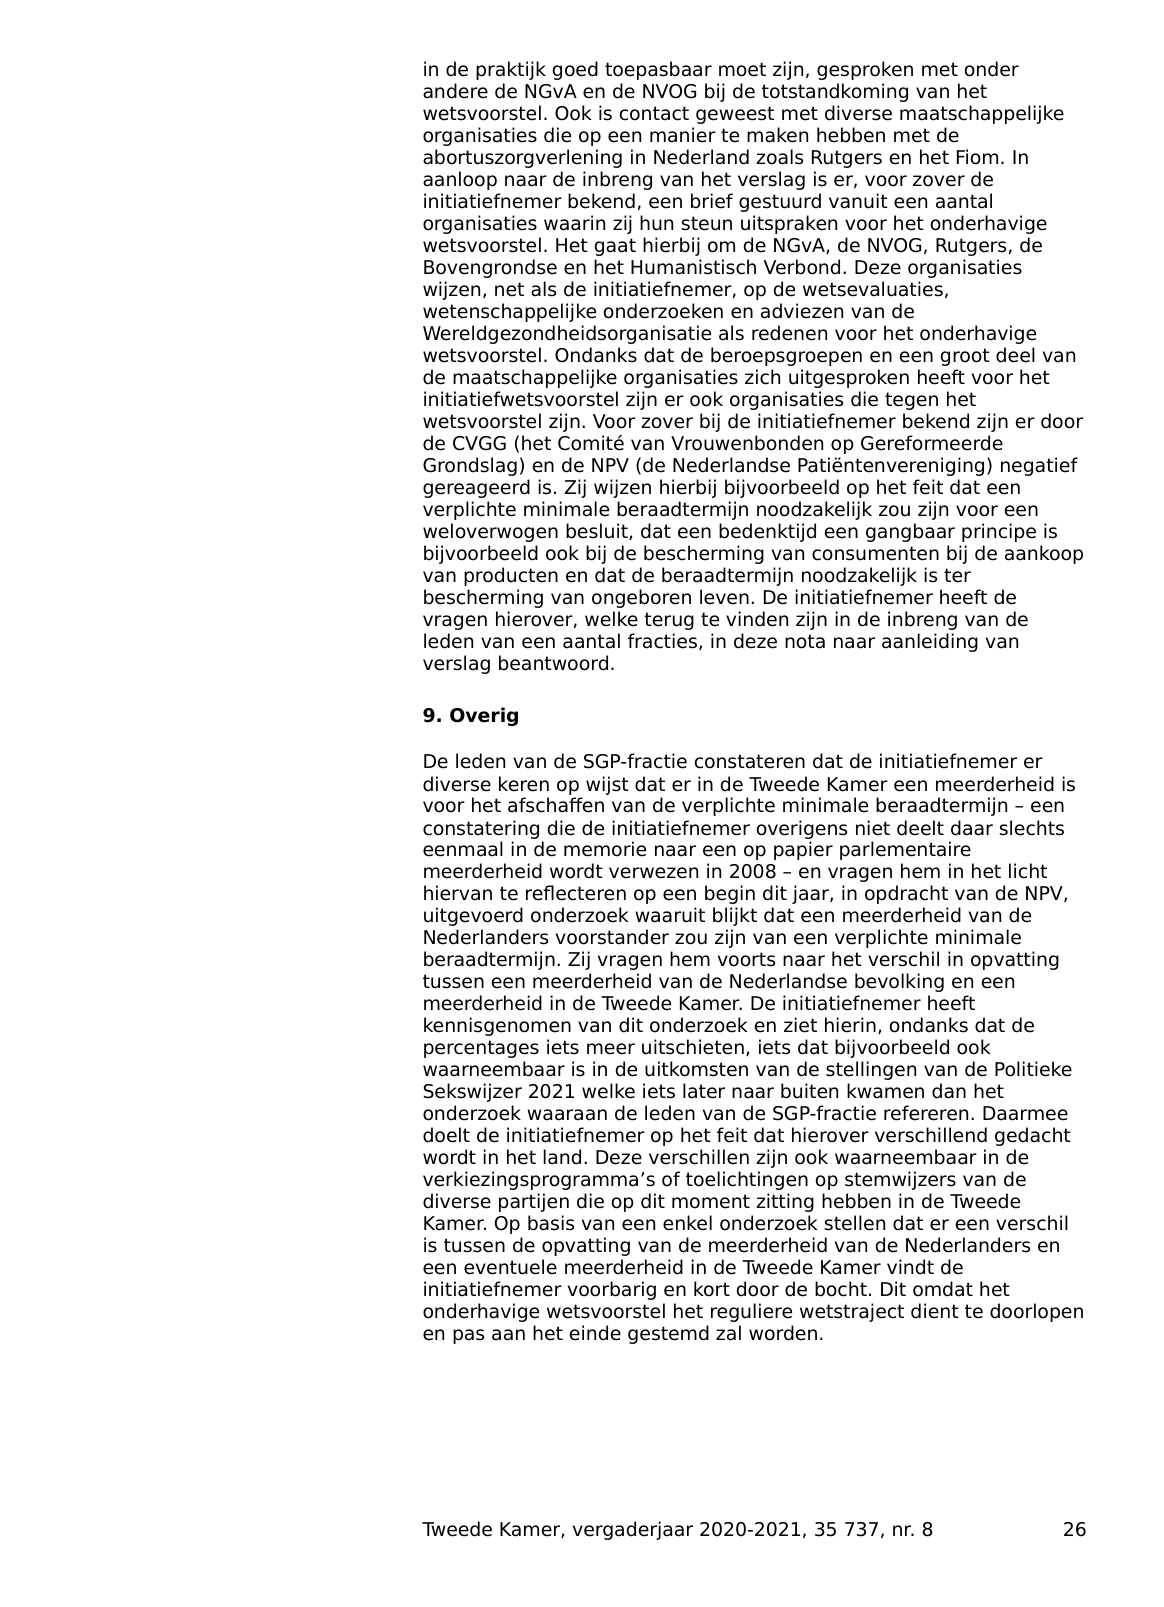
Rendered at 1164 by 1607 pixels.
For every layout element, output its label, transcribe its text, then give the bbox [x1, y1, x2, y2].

text De leden van de SGP-fractie constateren dat de initiatiefnemer er diverse keren op wijst dat er in de Tweede Kamer een meerderheid is voor het afschaffen van de verplichte minimale beraadtermijn – een constatering die de initiatiefnemer overigens niet deelt daar slechts eenmaal in de memorie naar een op papier parlementaire meerderheid wordt verwezen in 2008 – en vragen hem in het licht hiervan te reflecteren op een begin dit jaar, in opdracht van de NPV, uitgevoerd onderzoek waaruit blijkt dat een meerderheid van de Nederlanders voorstander zou zijn van een verplichte minimale beraadtermijn. Zij vragen hem voorts naar het verschil in opvatting tussen een meerderheid van de Nederlandse bevolking en een meerderheid in de Tweede Kamer. De initiatiefnemer heeft kennisgenomen van dit onderzoek en ziet hierin, ondanks dat de percentages iets meer uitschieten, iets dat bijvoorbeeld ook waarneembaar is in de uitkomsten van de stellingen van de Politieke Sekswijzer 2021 welke iets later naar buiten kwamen dan het onderzoek waaraan de leden van de SGP-fractie refereren. Daarmee doelt de initiatiefnemer op het feit dat hierover verschillend gedacht wordt in het land. Deze verschillen zijn ook waarneembaar in de verkiezingsprogramma’s of toelichtingen op stemwijzers van de diverse partijen die op dit moment zitting hebben in de Tweede Kamer. Op basis van een enkel onderzoek stellen dat er een verschil is tussen de opvatting van de meerderheid van de Nederlanders en een eventuele meerderheid in de Tweede Kamer vindt de initiatiefnemer voorbarig en kort door de bocht. Dit omdat het onderhavige wetsvoorstel het reguliere wetstraject dient te doorlopen en pas aan het einde gestemd zal worden. [422, 751, 1087, 1345]
subtitle 9. Overig [422, 704, 1087, 726]
text in de praktijk goed toepasbaar moet zijn, gesproken met onder andere de NGvA en de NVOG bij de totstandkoming van het wetsvoorstel. Ook is contact geweest met diverse maatschappelijke organisaties die op een manier te maken hebben met de abortuszorgverlening in Nederland zoals Rutgers en het Fiom. In aanloop naar de inbreng van het verslag is er, voor zover de initiatiefnemer bekend, een brief gestuurd vanuit een aantal organisaties waarin zij hun steun uitspraken voor het onderhavige wetsvoorstel. Het gaat hierbij om de NGvA, de NVOG, Rutgers, de Bovengrondse en het Humanistisch Verbond. Deze organisaties wijzen, net als de initiatiefnemer, op de wetsevaluaties, wetenschappelijke onderzoeken en adviezen van de Wereldgezondheidsorganisatie als redenen voor het onderhavige wetsvoorstel. Ondanks dat de beroepsgroepen en een groot deel van de maatschappelijke organisaties zich uitgesproken heeft voor het initiatiefwetsvoorstel zijn er ook organisaties die tegen het wetsvoorstel zijn. Voor zover bij de initiatiefnemer bekend zijn er door de CVGG (het Comité van Vrouwenbonden op Gereformeerde Grondslag) en de NPV (de Nederlandse Patiëntenvereniging) negatief gereageerd is. Zij wijzen hierbij bijvoorbeeld op het feit dat een verplichte minimale beraadtermijn noodzakelijk zou zijn voor een weloverwogen besluit, dat een bedenktijd een gangbaar principe is bijvoorbeeld ook bij de bescherming van consumenten bij de aankoop van producten en dat de beraadtermijn noodzakelijk is ter bescherming van ongeboren leven. De initiatiefnemer heeft de vragen hierover, welke terug te vinden zijn in de inbreng van de leden van een aantal fracties, in deze nota naar aanleiding van verslag beantwoord. [422, 59, 1087, 674]
